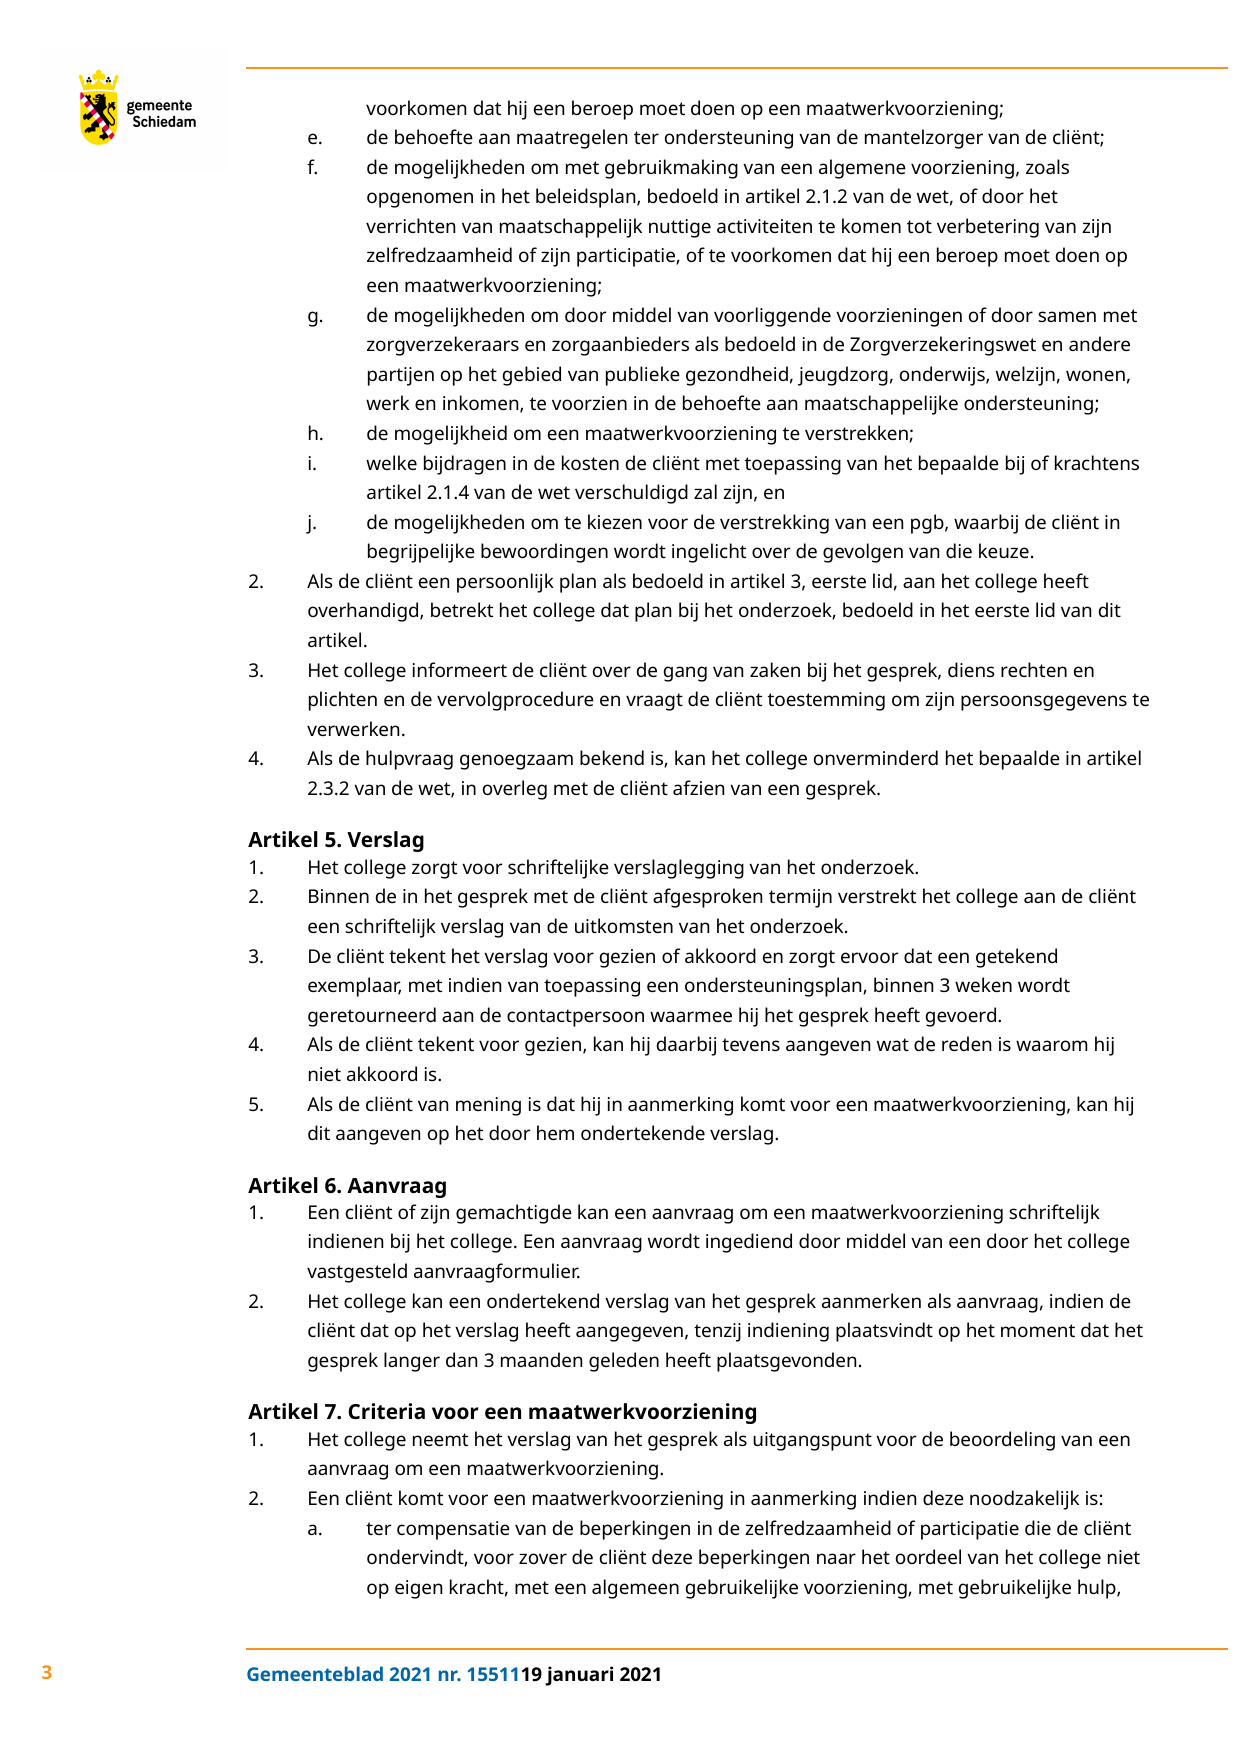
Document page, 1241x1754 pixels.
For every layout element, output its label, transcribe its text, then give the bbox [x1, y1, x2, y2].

list Een cliënt of zijn gemachtigde kan een aanvraag om een maatwerkvoorziening schriftelijk indienen bij het college. Een aanvraag wordt ingediend door middel van een door het college vastgesteld aanvraagformulier. [248, 1199, 1152, 1284]
text Artikel 7. Criteria voor een maatwerkvoorziening [248, 1397, 1152, 1426]
list ter compensatie van de beperkingen in de zelfredzaamheid of participatie die de cliënt ondervindt, voor zover de cliënt deze beperkingen naar het oordeel van het college niet op eigen kracht, met een algemeen gebruikelijke voorziening, met gebruikelijke hulp, [307, 1515, 1152, 1599]
list De cliënt tekent het verslag voor gezien of akkoord en zorgt ervoor dat een getekend exemplaar, met indien van toepassing een ondersteuningsplan, binnen 3 weken wordt geretourneerd aan de contactpersoon waarmee hij het gesprek heeft gevoerd. [248, 943, 1152, 1028]
list voorkomen dat hij een beroep moet doen op een maatwerkvoorziening; [307, 95, 1152, 121]
list Binnen de in het gesprek met de cliënt afgesproken termijn verstrekt het college aan de cliënt een schriftelijk verslag van de uitkomsten van het onderzoek. [248, 884, 1152, 939]
list Het college kan een ondertekend verslag van het gesprek aanmerken als aanvraag, indien de cliënt dat op het verslag heeft aangegeven, tenzij indiening plaatsvindt op het moment dat het gesprek langer dan 3 maanden geleden heeft plaatsgevonden. [248, 1288, 1152, 1373]
list Als de hulpvraag genoegzaam bekend is, kan het college onverminderd het bepaalde in artikel 2.3.2 van de wet, in overleg met de cliënt afzien van een gesprek. [248, 746, 1152, 801]
list Het college neemt het verslag van het gesprek als uitgangspunt voor de beoordeling van een aanvraag om een maatwerkvoorziening. [248, 1426, 1152, 1481]
list de mogelijkheden om met gebruikmaking van een algemene voorziening, zoals opgenomen in het beleidsplan, bedoeld in artikel 2.1.2 van de wet, of door het verrichten van maatschappelijk nuttige activiteiten te komen tot verbetering van zijn zelfredzaamheid of zijn participatie, of te voorkomen dat hij een beroep moet doen op een maatwerkvoorziening; [307, 154, 1152, 298]
text Artikel 6. Aanvraag [248, 1171, 1152, 1199]
list de mogelijkheden om door middel van voorliggende voorzieningen of door samen met zorgverzekeraars en zorgaanbieders als bedoeld in de Zorgverzekeringswet en andere partijen op het gebied van publieke gezondheid, jeugdzorg, onderwijs, welzijn, wonen, werk en inkomen, te voorzien in de behoefte aan maatschappelijke ondersteuning; [307, 302, 1152, 416]
list Als de cliënt van mening is dat hij in aanmerking komt voor een maatwerkvoorziening, kan hij dit aangeven op het door hem ondertekende verslag. [248, 1091, 1152, 1146]
list de mogelijkheid om een maatwerkvoorziening te verstrekken; [307, 420, 1152, 446]
list Als de cliënt tekent voor gezien, kan hij daarbij tevens aangeven wat de reden is waarom hij niet akkoord is. [248, 1032, 1152, 1087]
list Het college informeert de cliënt over de gang van zaken bij het gesprek, diens rechten en plichten en de vervolgprocedure en vraagt de cliënt toestemming om zijn persoonsgegevens te verwerken. [248, 657, 1152, 742]
text Artikel 5. Verslag [248, 826, 1152, 854]
list Een cliënt komt voor een maatwerkvoorziening in aanmerking indien deze noodzakelijk is: [248, 1485, 1152, 1511]
list Als de cliënt een persoonlijk plan als bedoeld in artikel 3, eerste lid, aan het college heeft overhandigd, betrekt het college dat plan bij het onderzoek, bedoeld in het eerste lid van dit artikel. [248, 568, 1152, 653]
picture [41, 47, 231, 172]
list welke bijdragen in de kosten de cliënt met toepassing van het bepaalde bij of krachtens artikel 2.1.4 van de wet verschuldigd zal zijn, en [307, 450, 1152, 505]
list de behoefte aan maatregelen ter ondersteuning van de mantelzorger van de cliënt; [307, 124, 1152, 150]
list Het college zorgt voor schriftelijke verslaglegging van het onderzoek. [248, 854, 1152, 880]
list de mogelijkheden om te kiezen voor de verstrekking van een pgb, waarbij de cliënt in begrijpelijke bewoordingen wordt ingelicht over de gevolgen van die keuze. [307, 509, 1152, 564]
